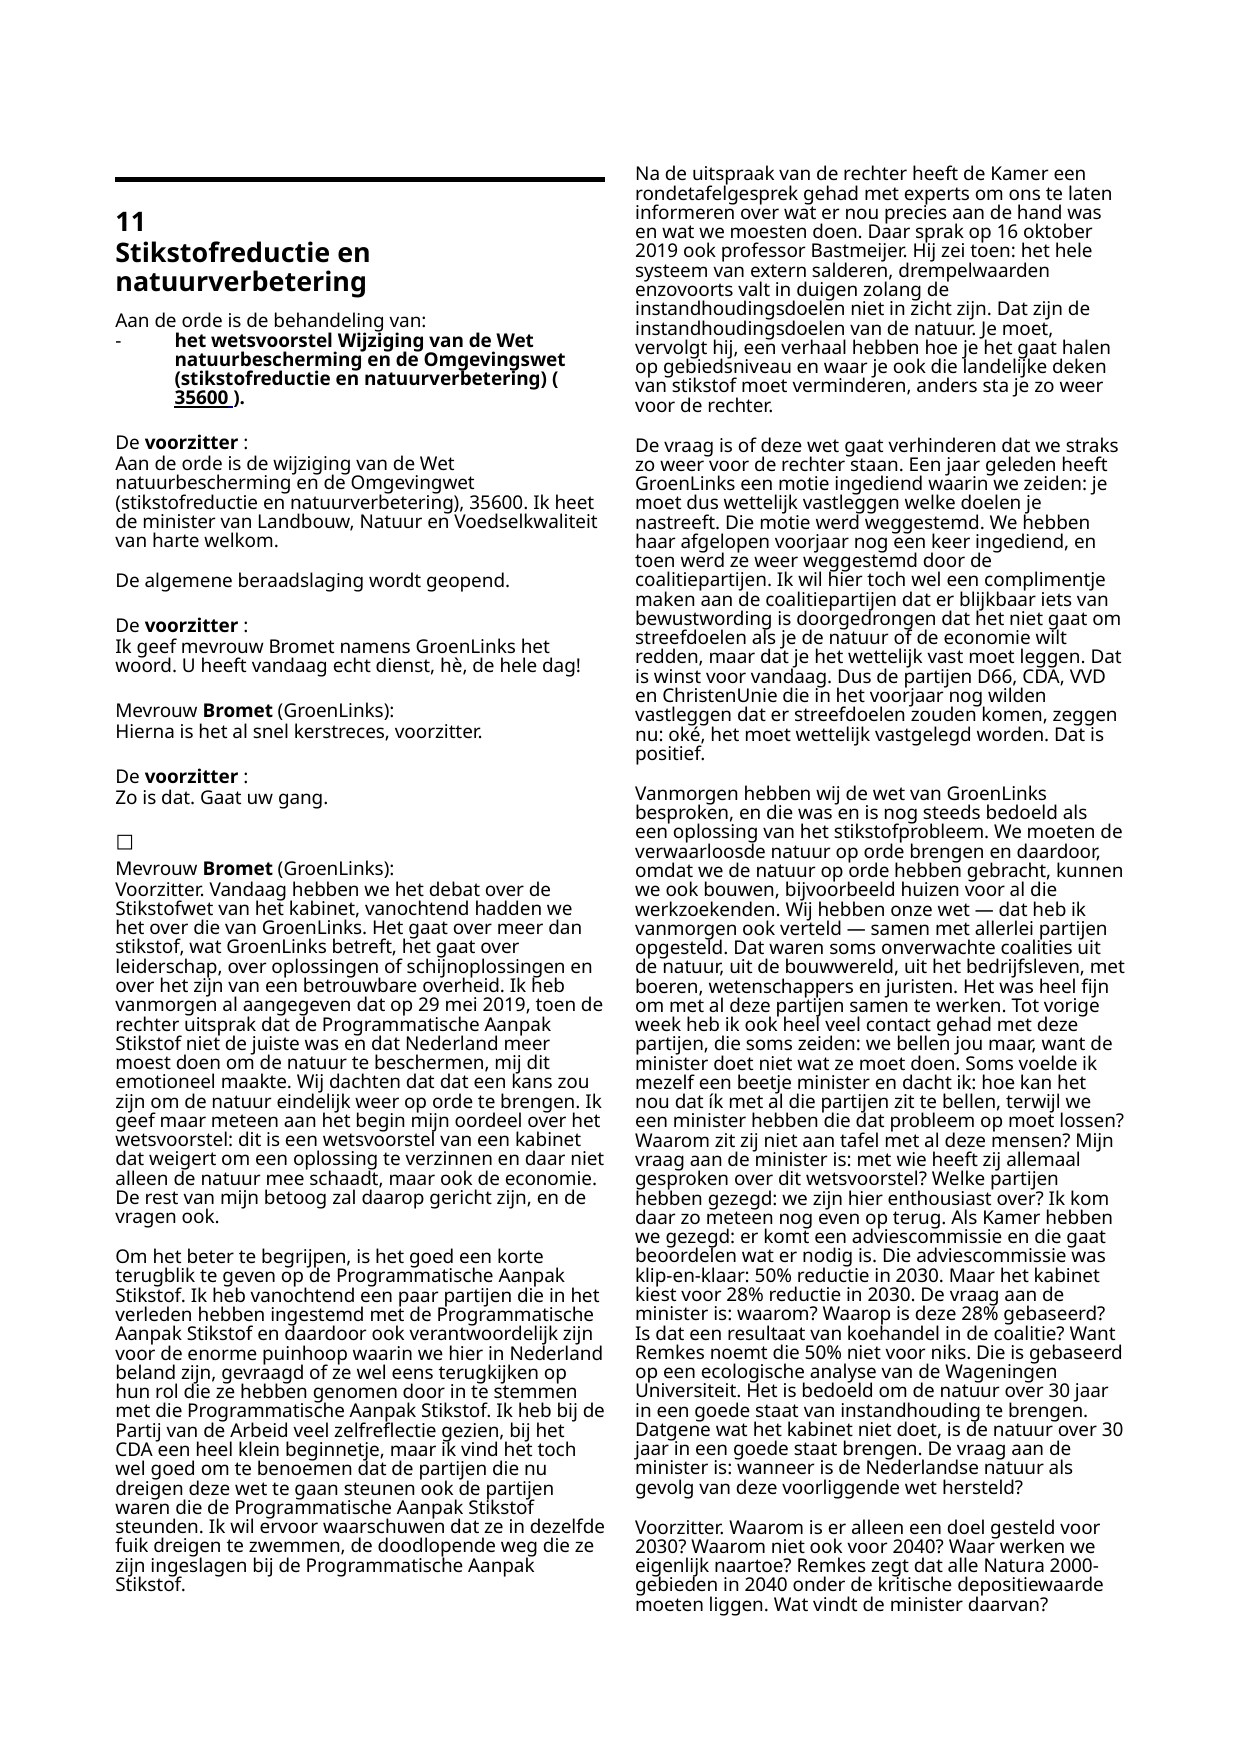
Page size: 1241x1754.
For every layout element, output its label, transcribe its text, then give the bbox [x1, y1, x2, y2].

text Zo is dat. Gaat uw gang. [115, 789, 605, 808]
text De vraag is of deze wet gaat verhinderen dat we straks zo weer voor de rechter staan. Een jaar geleden heeft GroenLinks een motie ingediend waarin we zeiden: je moet dus wettelijk vastleggen welke doelen je nastreeft. Die motie werd weggestemd. We hebben haar afgelopen voorjaar nog een keer ingediend, en toen werd ze weer weggestemd door de coalitiepartijen. Ik wil hier toch wel een complimentje maken aan de coalitiepartijen dat er blijkbaar iets van bewustwording is doorgedrongen dat het niet gaat om streefdoelen als je de natuur of de economie wilt redden, maar dat je het wettelijk vast moet leggen. Dat is winst voor vandaag. Dus de partijen D66, CDA, VVD en ChristenUnie die in het voorjaar nog wilden vastleggen dat er streefdoelen zouden komen, zeggen nu: oké, het moet wettelijk vastgelegd worden. Dat is positief. [635, 437, 1125, 764]
text Hierna is het al snel kerstreces, voorzitter. [115, 723, 605, 742]
text Aan de orde is de wijziging van de Wet natuurbescherming en de Omgevingwet (stikstofreductie en natuurverbetering), 35600. Ik heet de minister van Landbouw, Natuur en Voedselkwaliteit van harte welkom. [115, 455, 605, 551]
text Ik geef mevrouw Bromet namens GroenLinks het woord. U heeft vandaag echt dienst, hè, de hele dag! [115, 638, 605, 677]
text De voorzitter : [115, 612, 605, 638]
text Vanmorgen hebben wij de wet van GroenLinks besproken, en die was en is nog steeds bedoeld als een oplossing van het stikstofprobleem. We moeten de verwaarloosde natuur op orde brengen en daardoor, omdat we de natuur op orde hebben gebracht, kunnen we ook bouwen, bijvoorbeeld huizen voor al die werkzoekenden. Wij hebben onze wet — dat heb ik vanmorgen ook verteld — samen met allerlei partijen opgesteld. Dat waren soms onverwachte coalities uit de natuur, uit de bouwwereld, uit het bedrijfsleven, met boeren, wetenschappers en juristen. Het was heel fijn om met al deze partijen samen te werken. Tot vorige week heb ik ook heel veel contact gehad met deze partijen, die soms zeiden: we bellen jou maar, want de minister doet niet wat ze moet doen. Soms voelde ik mezelf een beetje minister en dacht ik: hoe kan het nou dat ík met al die partijen zit te bellen, terwijl we een minister hebben die dat probleem op moet lossen? Waarom zit zij niet aan tafel met al deze mensen? Mijn vraag aan de minister is: met wie heeft zij allemaal gesproken over dit wetsvoorstel? Welke partijen hebben gezegd: we zijn hier enthousiast over? Ik kom daar zo meteen nog even op terug. Als Kamer hebben we gezegd: er komt een adviescommissie en die gaat beoordelen wat er nodig is. Die adviescommissie was klip-en-klaar: 50% reductie in 2030. Maar het kabinet kiest voor 28% reductie in 2030. De vraag aan de minister is: waarom? Waarop is deze 28% gebaseerd? Is dat een resultaat van koehandel in de coalitie? Want Remkes noemt die 50% niet voor niks. Die is gebaseerd op een ecologische analyse van de Wageningen Universiteit. Het is bedoeld om de natuur over 30 jaar in een goede staat van instandhouding te brengen. Datgene wat het kabinet niet doet, is de natuur over 30 jaar in een goede staat brengen. De vraag aan de minister is: wanneer is de Nederlandse natuur als gevolg van deze voorliggende wet hersteld? [635, 785, 1125, 1498]
text Aan de orde is de behandeling van: [115, 312, 605, 332]
text De algemene beraadslaging wordt geopend. [115, 572, 605, 592]
text Om het beter te begrijpen, is het goed een korte terugblik te geven op de Programmatische Aanpak Stikstof. Ik heb vanochtend een paar partijen die in het verleden hebben ingestemd met de Programmatische Aanpak Stikstof en daardoor ook verantwoordelijk zijn voor de enorme puinhoop waarin we hier in Nederland beland zijn, gevraagd of ze wel eens terugkijken op hun rol die ze hebben genomen door in te stemmen met die Programmatische Aanpak Stikstof. Ik heb bij de Partij van de Arbeid veel zelfreflectie gezien, bij het CDA een heel klein beginnetje, maar ik vind het toch wel goed om te benoemen dat de partijen die nu dreigen deze wet te gaan steunen ook de partijen waren die de Programmatische Aanpak Stikstof steunden. Ik wil ervoor waarschuwen dat ze in dezelfde fuik dreigen te zwemmen, de doodlopende weg die ze zijn ingeslagen bij de Programmatische Aanpak Stikstof. [115, 1248, 605, 1595]
list het wetsvoorstel Wijziging van de Wet natuurbescherming en de Omgevingswet (stikstofreductie en natuurverbetering) ( 35600 ). [115, 332, 605, 409]
text De voorzitter : [115, 763, 605, 789]
text 11 [115, 203, 605, 239]
text ⬜ [115, 829, 605, 855]
text Voorzitter. Vandaag hebben we het debat over de Stikstofwet van het kabinet, vanochtend hadden we het over die van GroenLinks. Het gaat over meer dan stikstof, wat GroenLinks betreft, het gaat over leiderschap, over oplossingen of schijnoplossingen en over het zijn van een betrouwbare overheid. Ik heb vanmorgen al aangegeven dat op 29 mei 2019, toen de rechter uitsprak dat de Programmatische Aanpak Stikstof niet de juiste was en dat Nederland meer moest doen om de natuur te beschermen, mij dit emotioneel maakte. Wij dachten dat dat een kans zou zijn om de natuur eindelijk weer op orde te brengen. Ik geef maar meteen aan het begin mijn oordeel over het wetsvoorstel: dit is een wetsvoorstel van een kabinet dat weigert om een oplossing te verzinnen en daar niet alleen de natuur mee schaadt, maar ook de economie. De rest van mijn betoog zal daarop gericht zijn, en de vragen ook. [115, 881, 605, 1227]
text Stikstofreductie en natuurverbetering [115, 239, 605, 312]
text Mevrouw Bromet (GroenLinks): [115, 855, 605, 881]
text Na de uitspraak van de rechter heeft de Kamer een rondetafelgesprek gehad met experts om ons te laten informeren over wat er nou precies aan de hand was en wat we moesten doen. Daar sprak op 16 oktober 2019 ook professor Bastmeijer. Hij zei toen: het hele systeem van extern salderen, drempelwaarden enzovoorts valt in duigen zolang de instandhoudingsdoelen niet in zicht zijn. Dat zijn de instandhoudingsdoelen van de natuur. Je moet, vervolgt hij, een verhaal hebben hoe je het gaat halen op gebiedsniveau en waar je ook die landelijke deken van stikstof moet verminderen, anders sta je zo weer voor de rechter. [635, 165, 1125, 416]
text De voorzitter : [115, 429, 605, 455]
text Voorzitter. Waarom is er alleen een doel gesteld voor 2030? Waarom niet ook voor 2040? Waar werken we eigenlijk naartoe? Remkes zegt dat alle Natura 2000-gebieden in 2040 onder de kritische depositiewaarde moeten liggen. Wat vindt de minister daarvan? [635, 1519, 1125, 1615]
text Mevrouw Bromet (GroenLinks): [115, 697, 605, 723]
